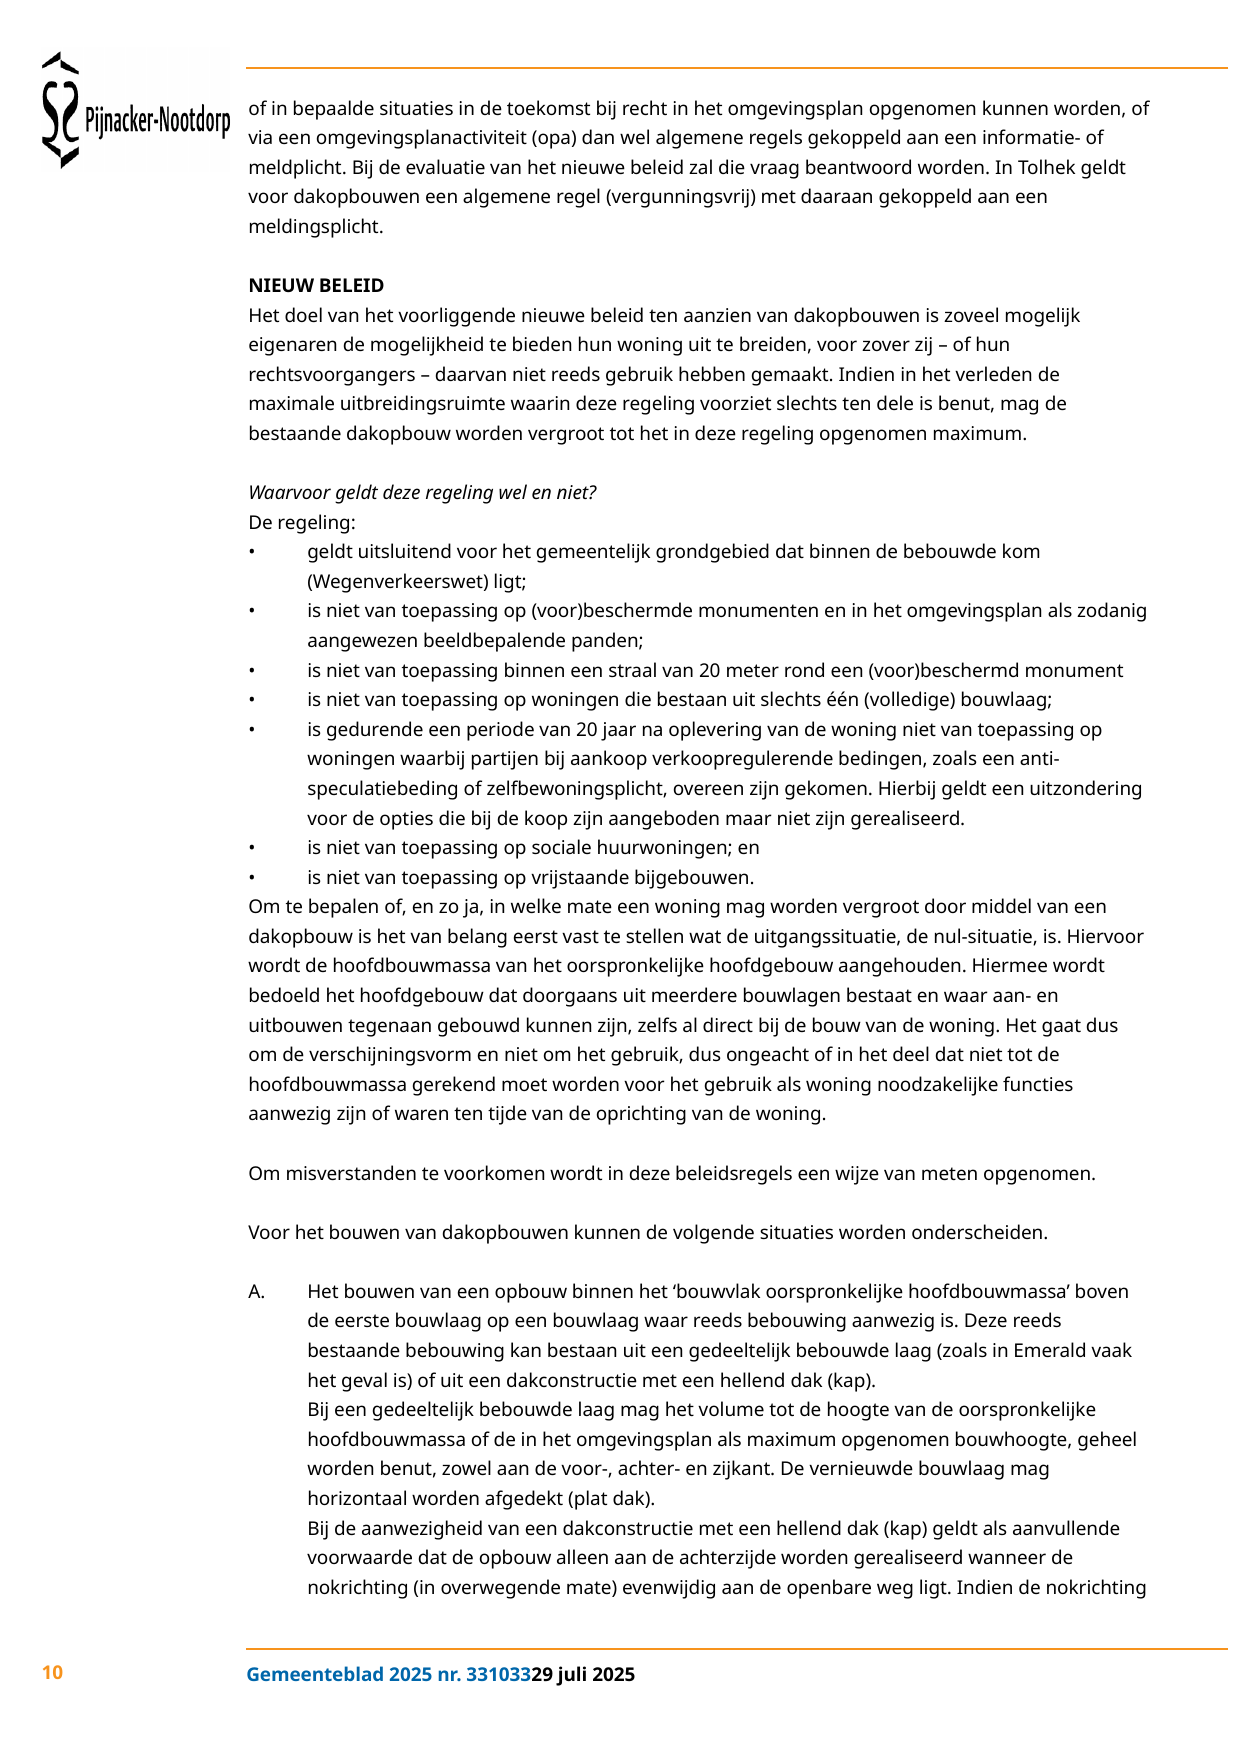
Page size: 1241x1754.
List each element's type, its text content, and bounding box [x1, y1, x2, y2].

text Om te bepalen of, en zo ja, in welke mate een woning mag worden vergroot door middel van een dakopbouw is het van belang eerst vast te stellen wat de uitgangssituatie, de nul-situatie, is. Hiervoor wordt de hoofdbouwmassa van het oorspronkelijke hoofdgebouw aangehouden. Hiermee wordt bedoeld het hoofdgebouw dat doorgaans uit meerdere bouwlagen bestaat en waar aan- en uitbouwen tegenaan gebouwd kunnen zijn, zelfs al direct bij de bouw van de woning. Het gaat dus om de verschijningsvorm en niet om het gebruik, dus ongeacht of in het deel dat niet tot de hoofdbouwmassa gerekend moet worden voor het gebruik als woning noodzakelijke functies aanwezig zijn of waren ten tijde van de oprichting van de woning. [248, 893, 1152, 1126]
text of in bepaalde situaties in de toekomst bij recht in het omgevingsplan opgenomen kunnen worden, of via een omgevingsplanactiviteit (opa) dan wel algemene regels gekoppeld aan een informatie- of meldplicht. Bij de evaluatie van het nieuwe beleid zal die vraag beantwoord worden. In Tolhek geldt voor dakopbouwen een algemene regel (vergunningsvrij) met daaraan gekoppeld aan een meldingsplicht. [248, 95, 1152, 239]
text Waarvoor geldt deze regeling wel en niet? [248, 479, 1152, 505]
text Voor het bouwen van dakopbouwen kunnen de volgende situaties worden onderscheiden. [248, 1219, 1152, 1245]
list Bij de aanwezigheid van een dakconstructie met een hellend dak (kap) geldt als aanvullende voorwaarde dat de opbouw alleen aan de achterzijde worden gerealiseerd wanneer de nokrichting (in overwegende mate) evenwijdig aan de openbare weg ligt. Indien de nokrichting [248, 1515, 1152, 1600]
picture [41, 47, 231, 172]
list Bij een gedeeltelijk bebouwde laag mag het volume tot de hoogte van de oorspronkelijke hoofdbouwmassa of de in het omgevingsplan als maximum opgenomen bouwhoogte, geheel worden benut, zowel aan de voor-, achter- en zijkant. De vernieuwde bouwlaag mag horizontaal worden afgedekt (plat dak). [248, 1396, 1152, 1511]
list is niet van toepassing op sociale huurwoningen; en [248, 834, 1152, 860]
list is niet van toepassing op (voor)beschermde monumenten en in het omgevingsplan als zodanig aangewezen beeldbepalende panden; [248, 598, 1152, 653]
list is niet van toepassing op woningen die bestaan uit slechts één (volledige) bouwlaag; [248, 686, 1152, 712]
list is niet van toepassing binnen een straal van 20 meter rond een (voor)beschermd monument [248, 657, 1152, 683]
text Om misverstanden te voorkomen wordt in deze beleidsregels een wijze van meten opgenomen. [248, 1160, 1152, 1186]
list is gedurende een periode van 20 jaar na oplevering van de woning niet van toepassing op woningen waarbij partijen bij aankoop verkoopregulerende bedingen, zoals een anti-speculatiebeding of zelfbewoningsplicht, overeen zijn gekomen. Hierbij geldt een uitzondering voor de opties die bij de koop zijn aangeboden maar niet zijn gerealiseerd. [248, 716, 1152, 831]
list Het bouwen van een opbouw binnen het ‘bouwvlak oorspronkelijke hoofdbouwmassa’ boven de eerste bouwlaag op een bouwlaag waar reeds bebouwing aanwezig is. Deze reeds bestaande bebouwing kan bestaan uit een gedeeltelijk bebouwde laag (zoals in Emerald vaak het geval is) of uit een dakconstructie met een hellend dak (kap). [248, 1278, 1152, 1393]
list is niet van toepassing op vrijstaande bijgebouwen. [248, 864, 1152, 890]
list geldt uitsluitend voor het gemeentelijk grondgebied dat binnen de bebouwde kom (Wegenverkeerswet) ligt; [248, 538, 1152, 594]
text NIEUW BELEID [248, 272, 1152, 298]
text Het doel van het voorliggende nieuwe beleid ten aanzien van dakopbouwen is zoveel mogelijk eigenaren de mogelijkheid te bieden hun woning uit te breiden, voor zover zij – of hun rechtsvoorgangers – daarvan niet reeds gebruik hebben gemaakt. Indien in het verleden de maximale uitbreidingsruimte waarin deze regeling voorziet slechts ten dele is benut, mag de bestaande dakopbouw worden vergroot tot het in deze regeling opgenomen maximum. [248, 302, 1152, 446]
text De regeling: [248, 509, 1152, 535]
